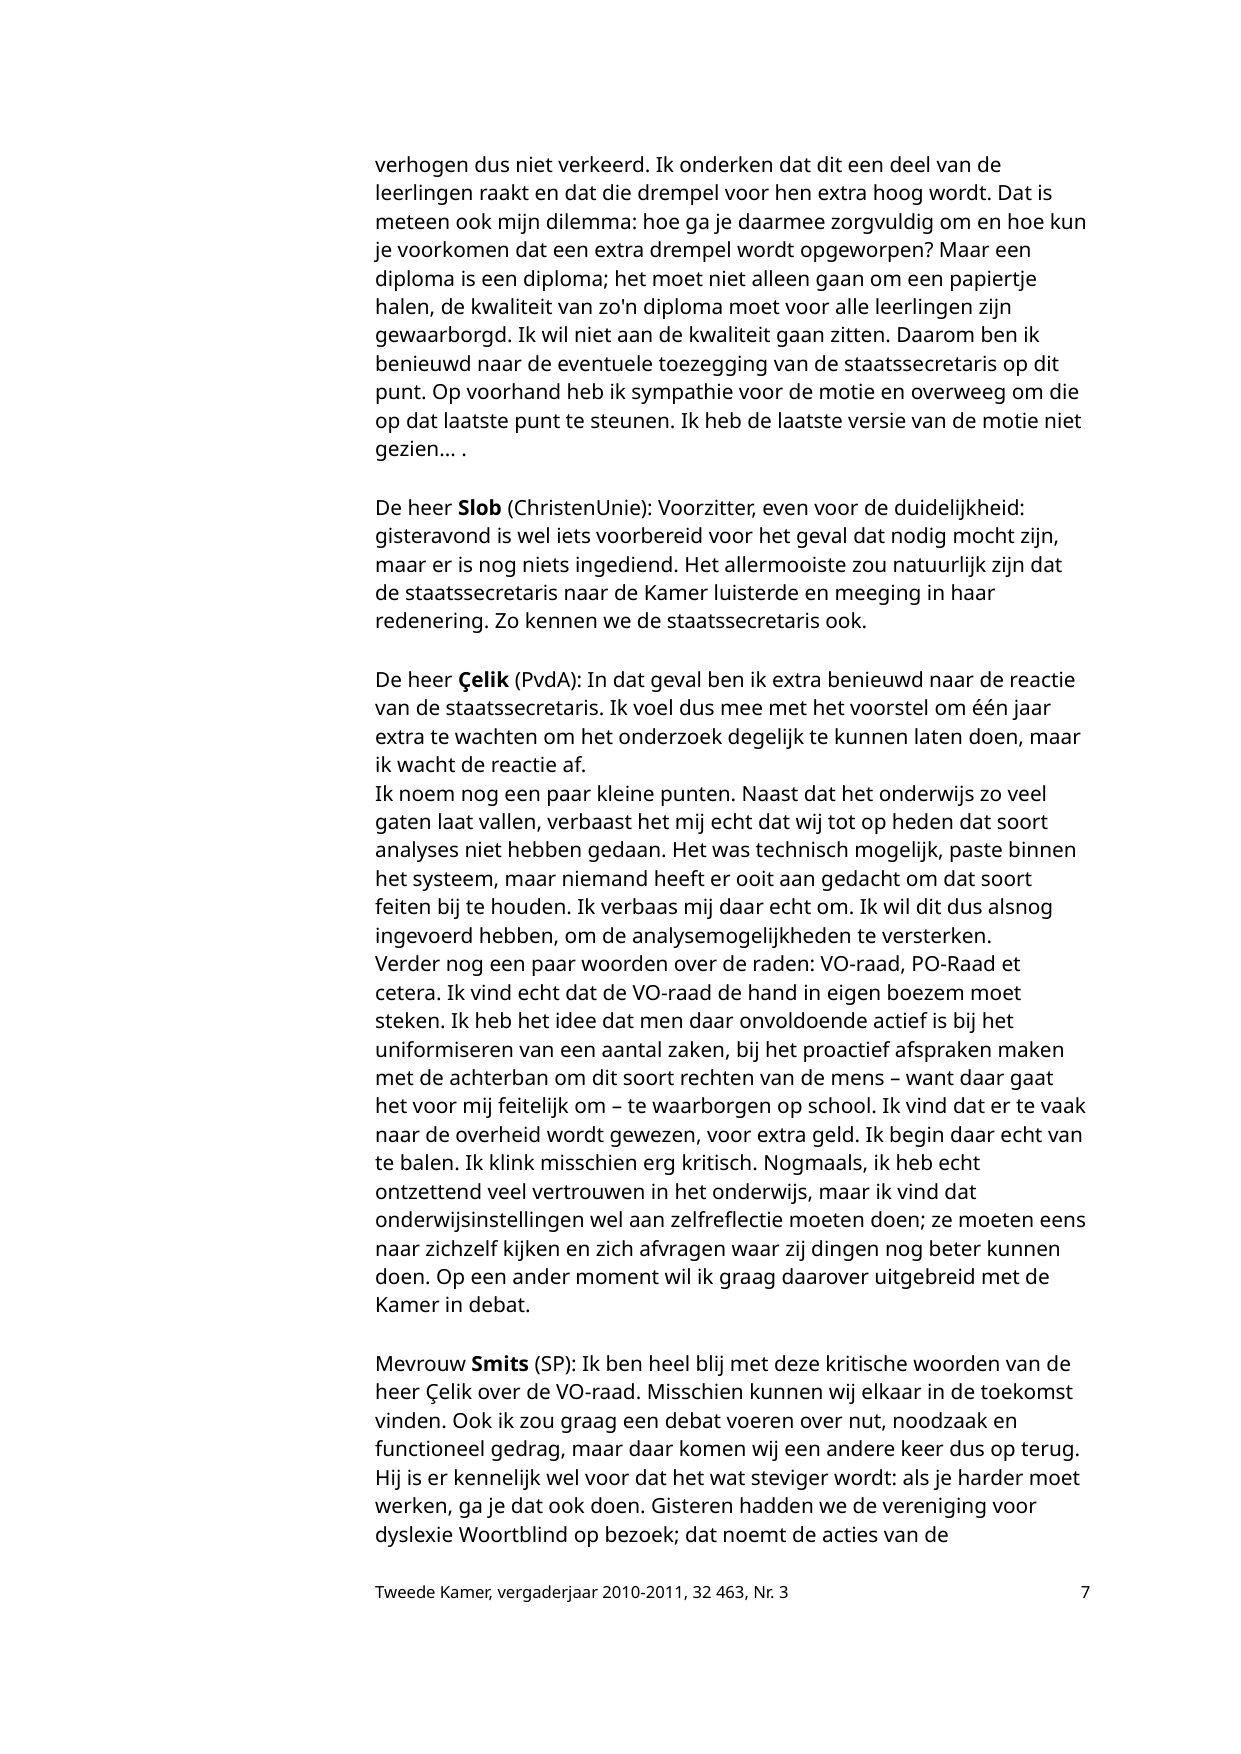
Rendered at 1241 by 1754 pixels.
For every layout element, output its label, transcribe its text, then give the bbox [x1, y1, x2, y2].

text Verder nog een paar woorden over de raden: VO-raad, PO-Raad et cetera. Ik vind echt dat de VO-raad de hand in eigen boezem moet steken. Ik heb het idee dat men daar onvoldoende actief is bij het uniformiseren van een aantal zaken, bij het proactief afspraken maken met de achterban om dit soort rechten van de mens – want daar gaat het voor mij feitelijk om – te waarborgen op school. Ik vind dat er te vaak naar de overheid wordt gewezen, voor extra geld. Ik begin daar echt van te balen. Ik klink misschien erg kritisch. Nogmaals, ik heb echt ontzettend veel vertrouwen in het onderwijs, maar ik vind dat onderwijsinstellingen wel aan zelfreflectie moeten doen; ze moeten eens naar zichzelf kijken en zich afvragen waar zij dingen nog beter kunnen doen. Op een ander moment wil ik graag daarover uitgebreid met de Kamer in debat. [375, 949, 1090, 1319]
text De heer Slob (ChristenUnie): Voorzitter, even voor de duidelijkheid: gisteravond is wel iets voorbereid voor het geval dat nodig mocht zijn, maar er is nog niets ingediend. Het allermooiste zou natuurlijk zijn dat de staatssecretaris naar de Kamer luisterde en meeging in haar redenering. Zo kennen we de staatssecretaris ook. [375, 493, 1090, 635]
text Ik noem nog een paar kleine punten. Naast dat het onderwijs zo veel gaten laat vallen, verbaast het mij echt dat wij tot op heden dat soort analyses niet hebben gedaan. Het was technisch mogelijk, paste binnen het systeem, maar niemand heeft er ooit aan gedacht om dat soort feiten bij te houden. Ik verbaas mij daar echt om. Ik wil dit dus alsnog ingevoerd hebben, om de analysemogelijkheden te versterken. [375, 779, 1090, 949]
text verhogen dus niet verkeerd. Ik onderken dat dit een deel van de leerlingen raakt en dat die drempel voor hen extra hoog wordt. Dat is meteen ook mijn dilemma: hoe ga je daarmee zorgvuldig om en hoe kun je voorkomen dat een extra drempel wordt opgeworpen? Maar een diploma is een diploma; het moet niet alleen gaan om een papiertje halen, de kwaliteit van zo'n diploma moet voor alle leerlingen zijn gewaarborgd. Ik wil niet aan de kwaliteit gaan zitten. Daarom ben ik benieuwd naar de eventuele toezegging van de staatssecretaris op dit punt. Op voorhand heb ik sympathie voor de motie en overweeg om die op dat laatste punt te steunen. Ik heb de laatste versie van de motie niet gezien... . [375, 150, 1090, 463]
text De heer Çelik (PvdA): In dat geval ben ik extra benieuwd naar de reactie van de staatssecretaris. Ik voel dus mee met het voorstel om één jaar extra te wachten om het onderzoek degelijk te kunnen laten doen, maar ik wacht de reactie af. [375, 665, 1090, 779]
text Mevrouw Smits (SP): Ik ben heel blij met deze kritische woorden van de heer Çelik over de VO-raad. Misschien kunnen wij elkaar in de toekomst vinden. Ook ik zou graag een debat voeren over nut, noodzaak en functioneel gedrag, maar daar komen wij een andere keer dus op terug. Hij is er kennelijk wel voor dat het wat steviger wordt: als je harder moet werken, ga je dat ook doen. Gisteren hadden we de vereniging voor dyslexie Woortblind op bezoek; dat noemt de acties van de [375, 1349, 1090, 1548]
